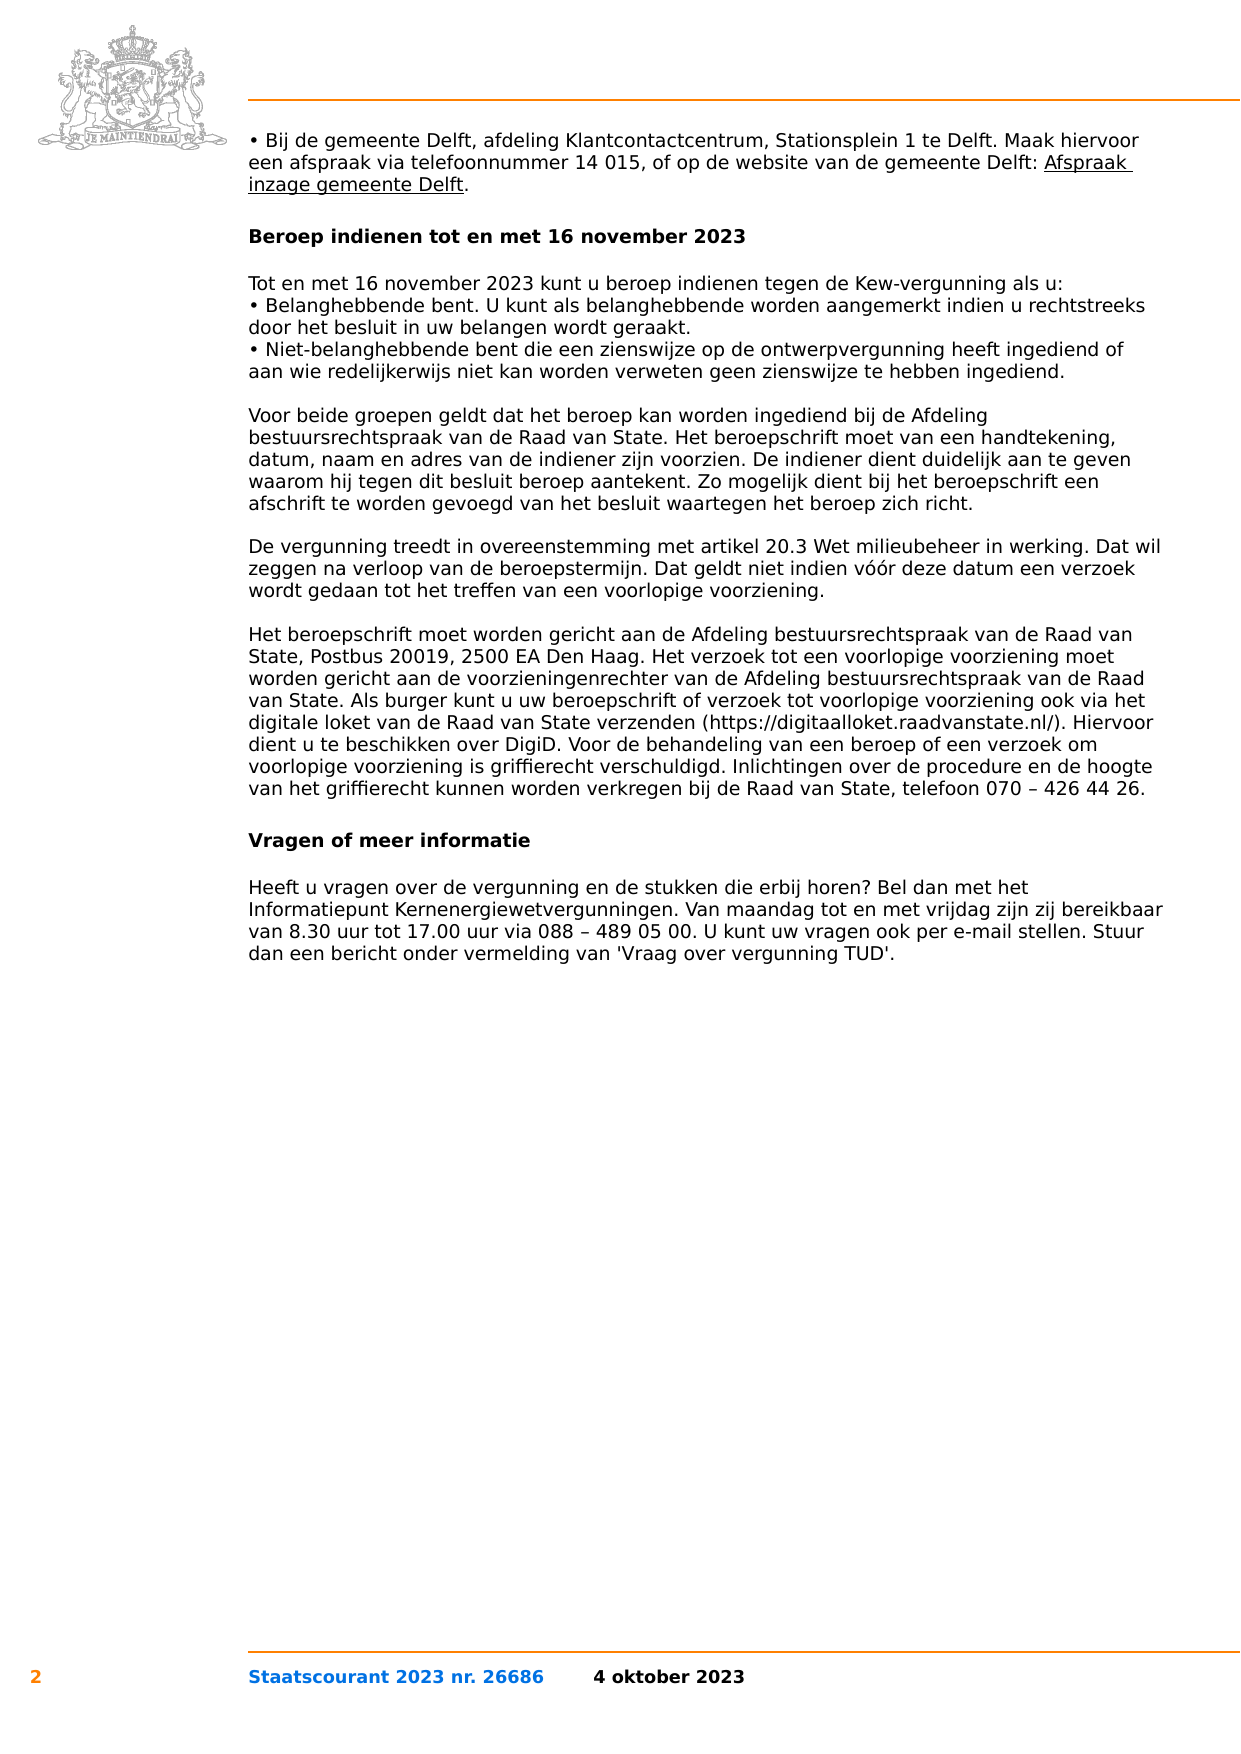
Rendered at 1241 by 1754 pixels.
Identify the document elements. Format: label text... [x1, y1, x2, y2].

text • Belanghebbende bent. U kunt als belanghebbende worden aangemerkt indien u rechtstreeks door het besluit in uw belangen wordt geraakt. [248, 295, 1163, 339]
picture [38, 25, 227, 150]
text • Bij de gemeente Delft, afdeling Klantcontactcentrum, Stationsplein 1 te Delft. Maak hiervoor een afspraak via telefoonnummer 14 015, of op de website van de gemeente Delft: Afspraak inzage gemeente Delft. [248, 130, 1163, 196]
text Het beroepschrift moet worden gericht aan de Afdeling bestuursrechtspraak van de Raad van State, Postbus 20019, 2500 EA Den Haag. Het verzoek tot een voorlopige voorziening moet worden gericht aan de voorzieningenrechter van de Afdeling bestuursrechtspraak van de Raad van State. Als burger kunt u uw beroepschrift of verzoek tot voorlopige voorziening ook via het digitale loket van de Raad van State verzenden (https://digitaalloket.raadvanstate.nl/). Hiervoor dient u te beschikken over DigiD. Voor de behandeling van een beroep of een verzoek om voorlopige voorziening is griffierecht verschuldigd. Inlichtingen over de procedure en de hoogte van het griffierecht kunnen worden verkregen bij de Raad van State, telefoon 070 – 426 44 26. [248, 624, 1163, 800]
text Tot en met 16 november 2023 kunt u beroep indienen tegen de Kew-vergunning als u: [248, 273, 1163, 295]
text • Niet-belanghebbende bent die een zienswijze op de ontwerpvergunning heeft ingediend of aan wie redelijkerwijs niet kan worden verweten geen zienswijze te hebben ingediend. [248, 339, 1163, 383]
text Heeft u vragen over de vergunning en de stukken die erbij horen? Bel dan met het Informatiepunt Kernenergiewetvergunningen. Van maandag tot en met vrijdag zijn zij bereikbaar van 8.30 uur tot 17.00 uur via 088 – 489 05 00. U kunt uw vragen ook per e-mail stellen. Stuur dan een bericht onder vermelding van 'Vraag over vergunning TUD'. [248, 877, 1163, 965]
text De vergunning treedt in overeenstemming met artikel 20.3 Wet milieubeheer in werking. Dat wil zeggen na verloop van de beroepstermijn. Dat geldt niet indien vóór deze datum een verzoek wordt gedaan tot het treffen van een voorlopige voorziening. [248, 536, 1163, 602]
text Voor beide groepen geldt dat het beroep kan worden ingediend bij de Afdeling bestuursrechtspraak van de Raad van State. Het beroepschrift moet van een handtekening, datum, naam en adres van de indiener zijn voorzien. De indiener dient duidelijk aan te geven waarom hij tegen dit besluit beroep aantekent. Zo mogelijk dient bij het beroepschrift een afschrift te worden gevoegd van het besluit waartegen het beroep zich richt. [248, 404, 1163, 514]
subtitle Vragen of meer informatie [248, 830, 1163, 852]
subtitle Beroep indienen tot en met 16 november 2023 [248, 226, 1163, 248]
